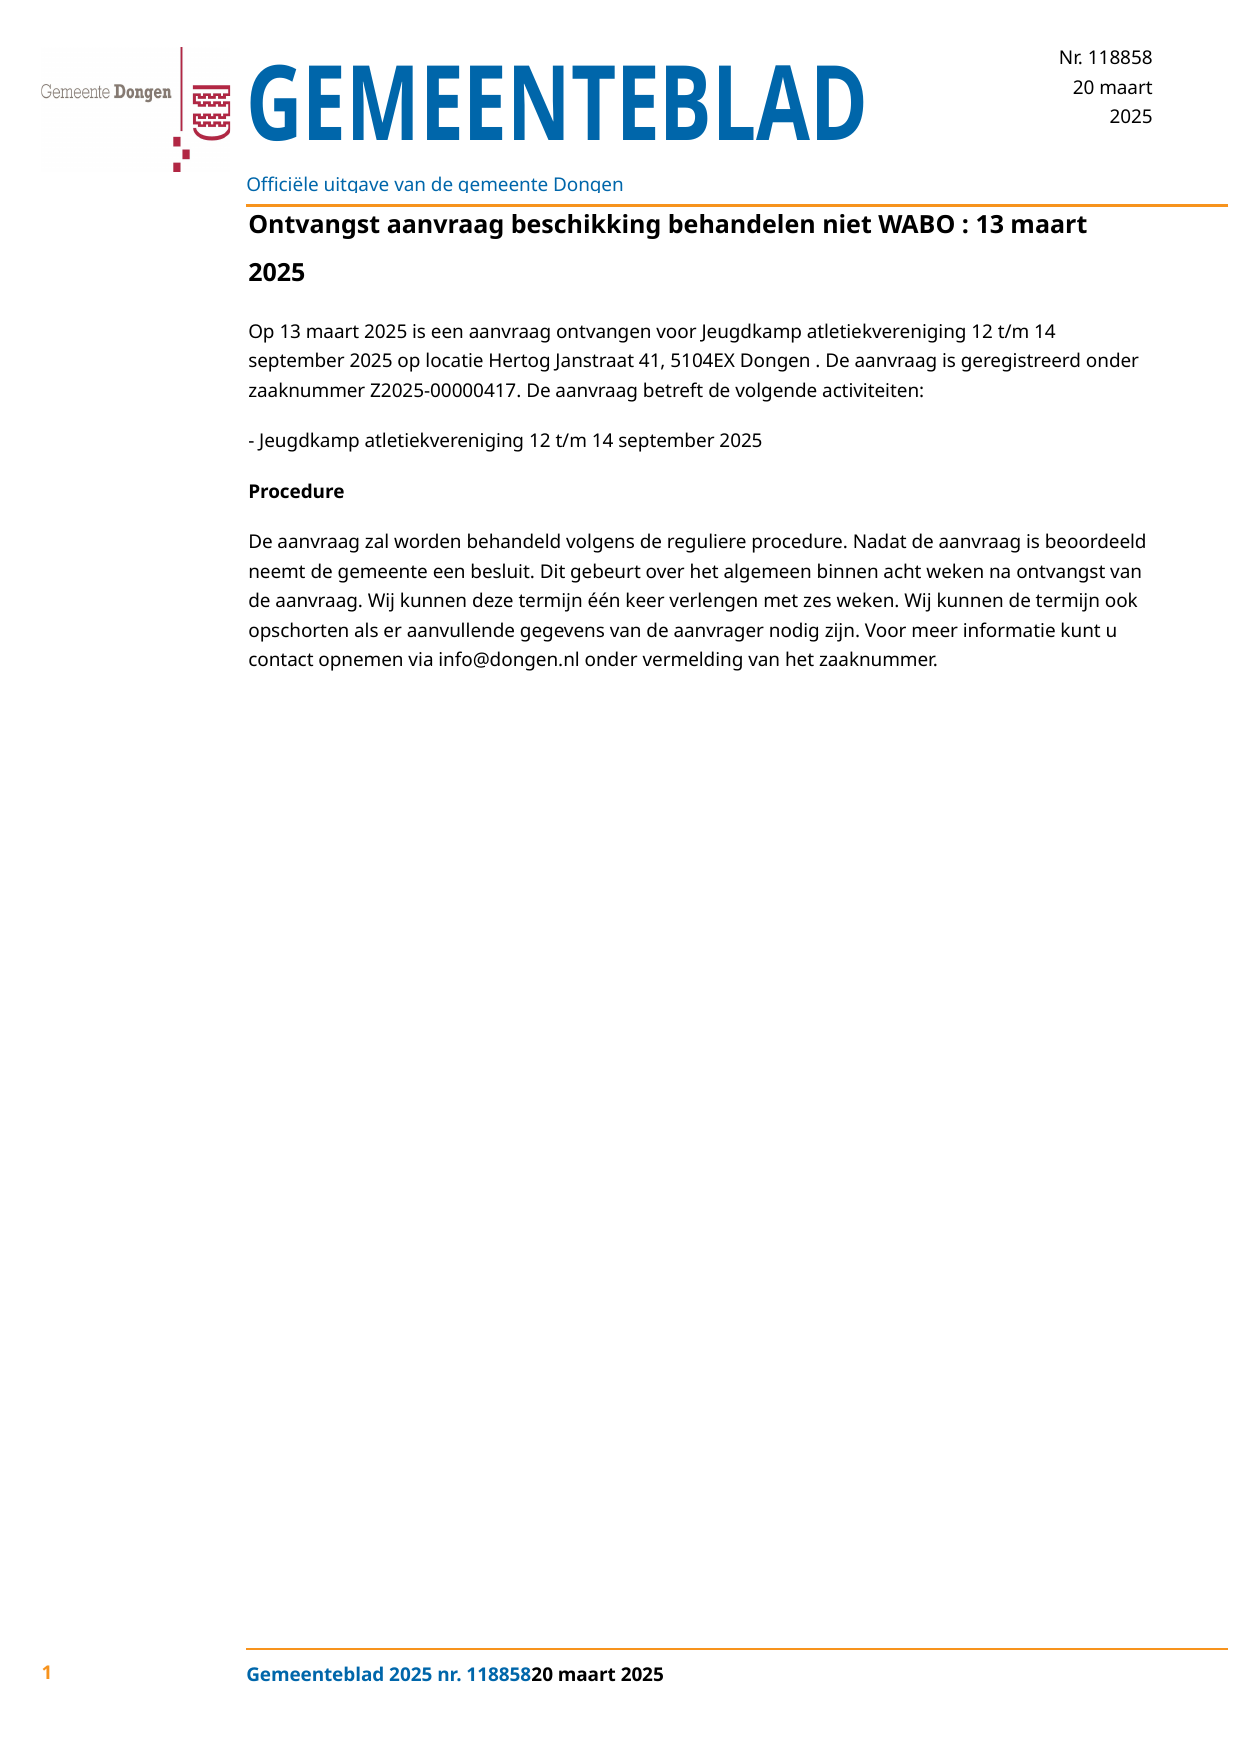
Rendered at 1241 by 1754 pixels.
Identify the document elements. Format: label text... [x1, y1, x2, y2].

text Op 13 maart 2025 is een aanvraag ontvangen voor Jeugdkamp atletiekvereniging 12 t/m 14 september 2025 op locatie Hertog Janstraat 41, 5104EX Dongen . De aanvraag is geregistreerd onder zaaknummer Z2025-00000417. De aanvraag betreft de volgende activiteiten: [248, 318, 1152, 403]
text Ontvangst aanvraag beschikking behandelen niet WABO : 13 maart 2025 [248, 207, 1152, 288]
text - Jeugdkamp atletiekvereniging 12 t/m 14 september 2025 [248, 427, 1152, 453]
text De aanvraag zal worden behandeld volgens de reguliere procedure. Nadat de aanvraag is beoordeeld neemt de gemeente een besluit. Dit gebeurt over het algemeen binnen acht weken na ontvangst van de aanvraag. Wij kunnen deze termijn één keer verlengen met zes weken. Wij kunnen de termijn ook opschorten als er aanvullende gegevens van de aanvrager nodig zijn. Voor meer informatie kunt u contact opnemen via info@dongen.nl onder vermelding van het zaaknummer. [248, 528, 1152, 672]
picture [41, 47, 231, 172]
text Procedure [248, 478, 1152, 504]
